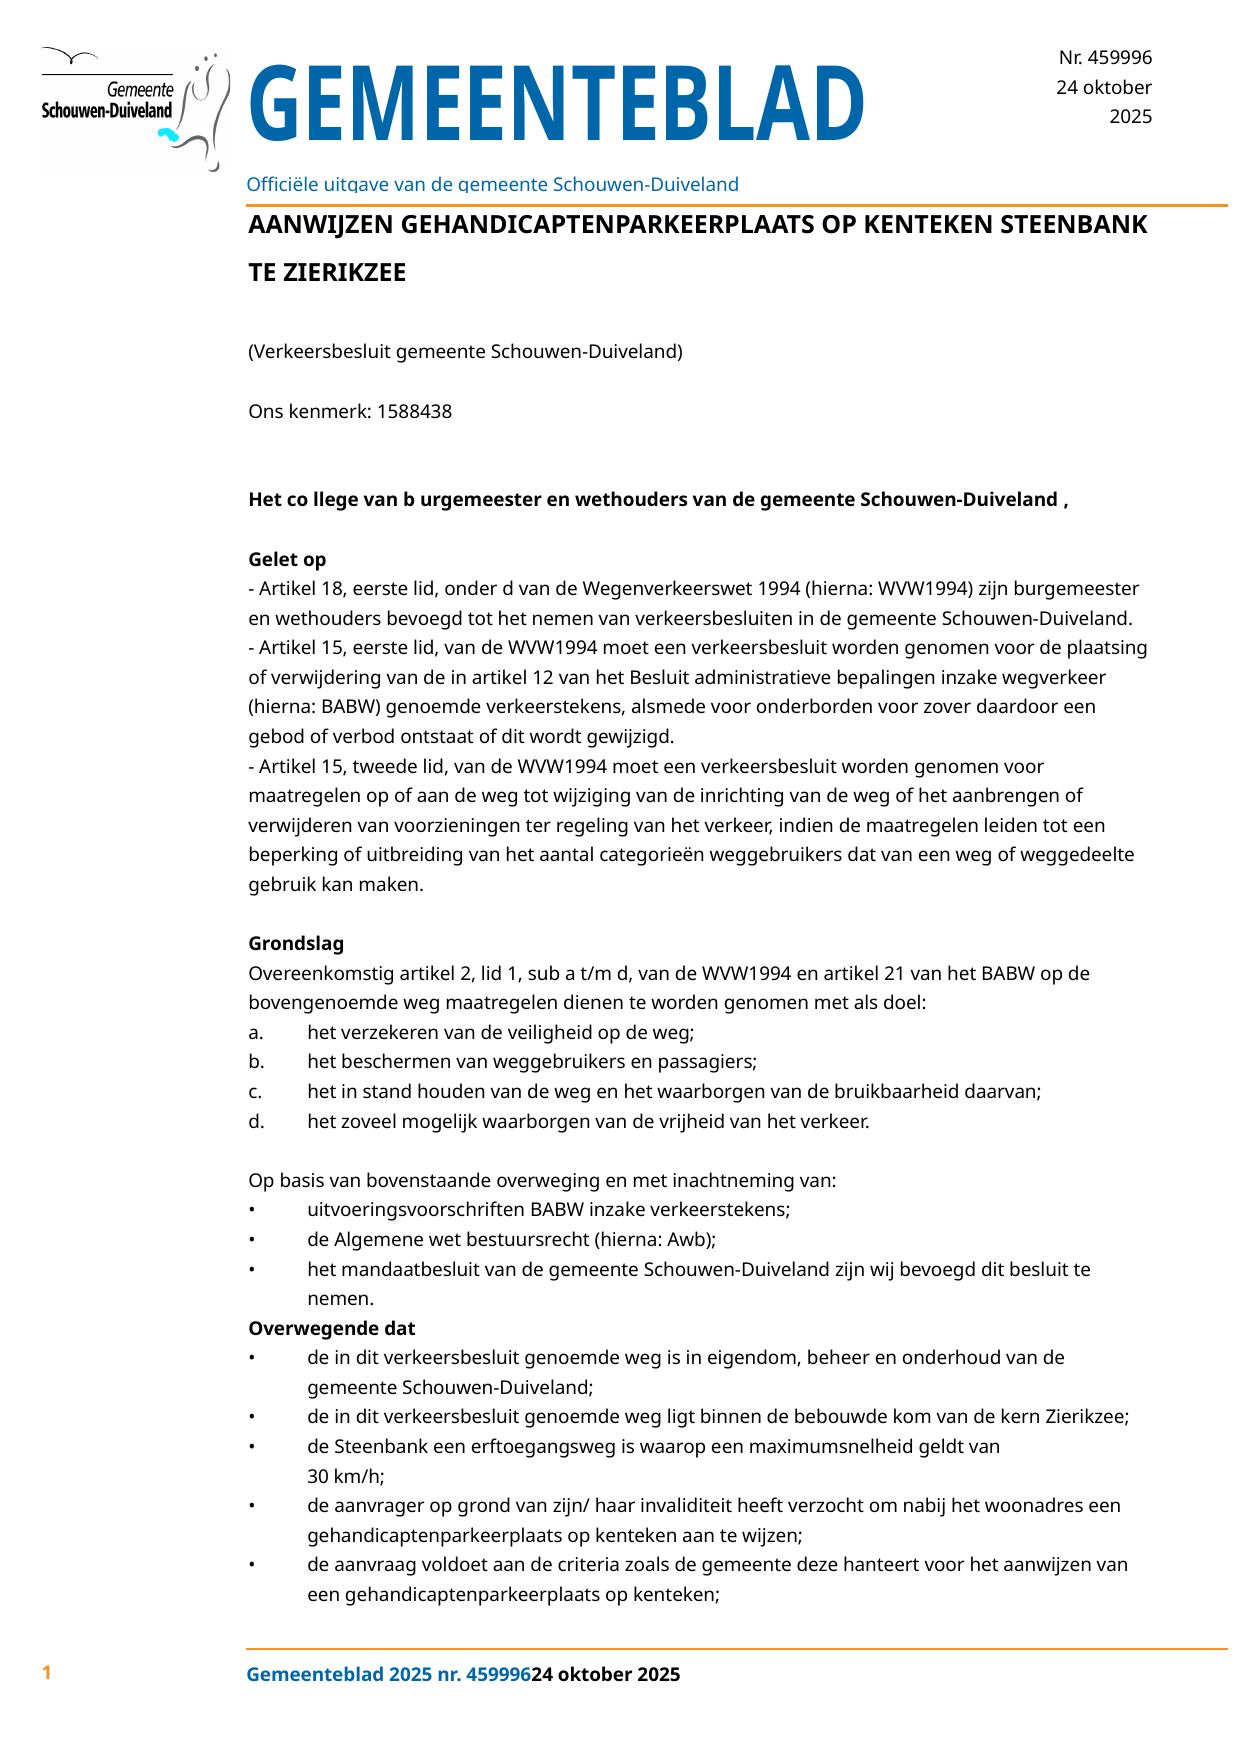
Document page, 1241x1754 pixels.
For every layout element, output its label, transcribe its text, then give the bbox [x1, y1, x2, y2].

list de Steenbank een erftoegangsweg is waarop een maximumsnelheid geldt van [248, 1433, 1152, 1459]
text AANWIJZEN GEHANDICAPTENPARKEERPLAATS OP KENTEKEN STEENBANK TE ZIERIKZEE [248, 207, 1152, 288]
text Overwegende dat [248, 1315, 1152, 1341]
list de Algemene wet bestuursrecht (hierna: Awb); [248, 1226, 1152, 1252]
list het verzekeren van de veiligheid op de weg; [248, 1019, 1152, 1045]
list 30 km/h; [248, 1463, 1152, 1488]
list het in stand houden van de weg en het waarborgen van de bruikbaarheid daarvan; [248, 1078, 1152, 1104]
text Gelet op [248, 546, 1152, 571]
text Overeenkomstig artikel 2, lid 1, sub a t/m d, van de WVW1994 en artikel 21 van het BABW op de bovengenoemde weg maatregelen dienen te worden genomen met als doel: [248, 960, 1152, 1015]
text (Verkeersbesluit gemeente Schouwen-Duiveland) [248, 339, 1152, 364]
text Het co llege van b urgemeester en wethouders van de gemeente Schouwen-Duiveland , [248, 487, 1152, 512]
text - Artikel 18, eerste lid, onder d van de Wegenverkeerswet 1994 (hierna: WVW1994) zijn burgemeester en wethouders bevoegd tot het nemen van verkeersbesluiten in de gemeente Schouwen-Duiveland. [248, 575, 1152, 631]
text Ons kenmerk: 1588438 [248, 398, 1152, 423]
list de aanvrager op grond van zijn/ haar invaliditeit heeft verzocht om nabij het woonadres een gehandicaptenparkeerplaats op kenteken aan te wijzen; [248, 1492, 1152, 1548]
list het beschermen van weggebruikers en passagiers; [248, 1049, 1152, 1074]
list de in dit verkeersbesluit genoemde weg is in eigendom, beheer en onderhoud van de gemeente Schouwen-Duiveland; [248, 1344, 1152, 1400]
list de aanvraag voldoet aan de criteria zoals de gemeente deze hanteert voor het aanwijzen van een gehandicaptenparkeerplaats op kenteken; [248, 1552, 1152, 1607]
list uitvoeringsvoorschriften BABW inzake verkeerstekens; [248, 1197, 1152, 1222]
list het zoveel mogelijk waarborgen van de vrijheid van het verkeer. [248, 1108, 1152, 1133]
text Grondslag [248, 930, 1152, 956]
text - Artikel 15, tweede lid, van de WVW1994 moet een verkeersbesluit worden genomen voor maatregelen op of aan de weg tot wijziging van de inrichting van de weg of het aanbrengen of verwijderen van voorzieningen ter regeling van het verkeer, indien de maatregelen leiden tot een beperking of uitbreiding van het aantal categorieën weggebruikers dat van een weg of weggedeelte gebruik kan maken. [248, 753, 1152, 897]
list het mandaatbesluit van de gemeente Schouwen-Duiveland zijn wij bevoegd dit besluit te nemen. [248, 1256, 1152, 1311]
picture [41, 47, 231, 172]
list de in dit verkeersbesluit genoemde weg ligt binnen de bebouwde kom van de kern Zierikzee; [248, 1404, 1152, 1429]
text Op basis van bovenstaande overweging en met inachtneming van: [248, 1167, 1152, 1193]
text - Artikel 15, eerste lid, van de WVW1994 moet een verkeersbesluit worden genomen voor de plaatsing of verwijdering van de in artikel 12 van het Besluit administratieve bepalingen inzake wegverkeer (hierna: BABW) genoemde verkeerstekens, alsmede voor onderborden voor zover daardoor een gebod of verbod ontstaat of dit wordt gewijzigd. [248, 634, 1152, 749]
